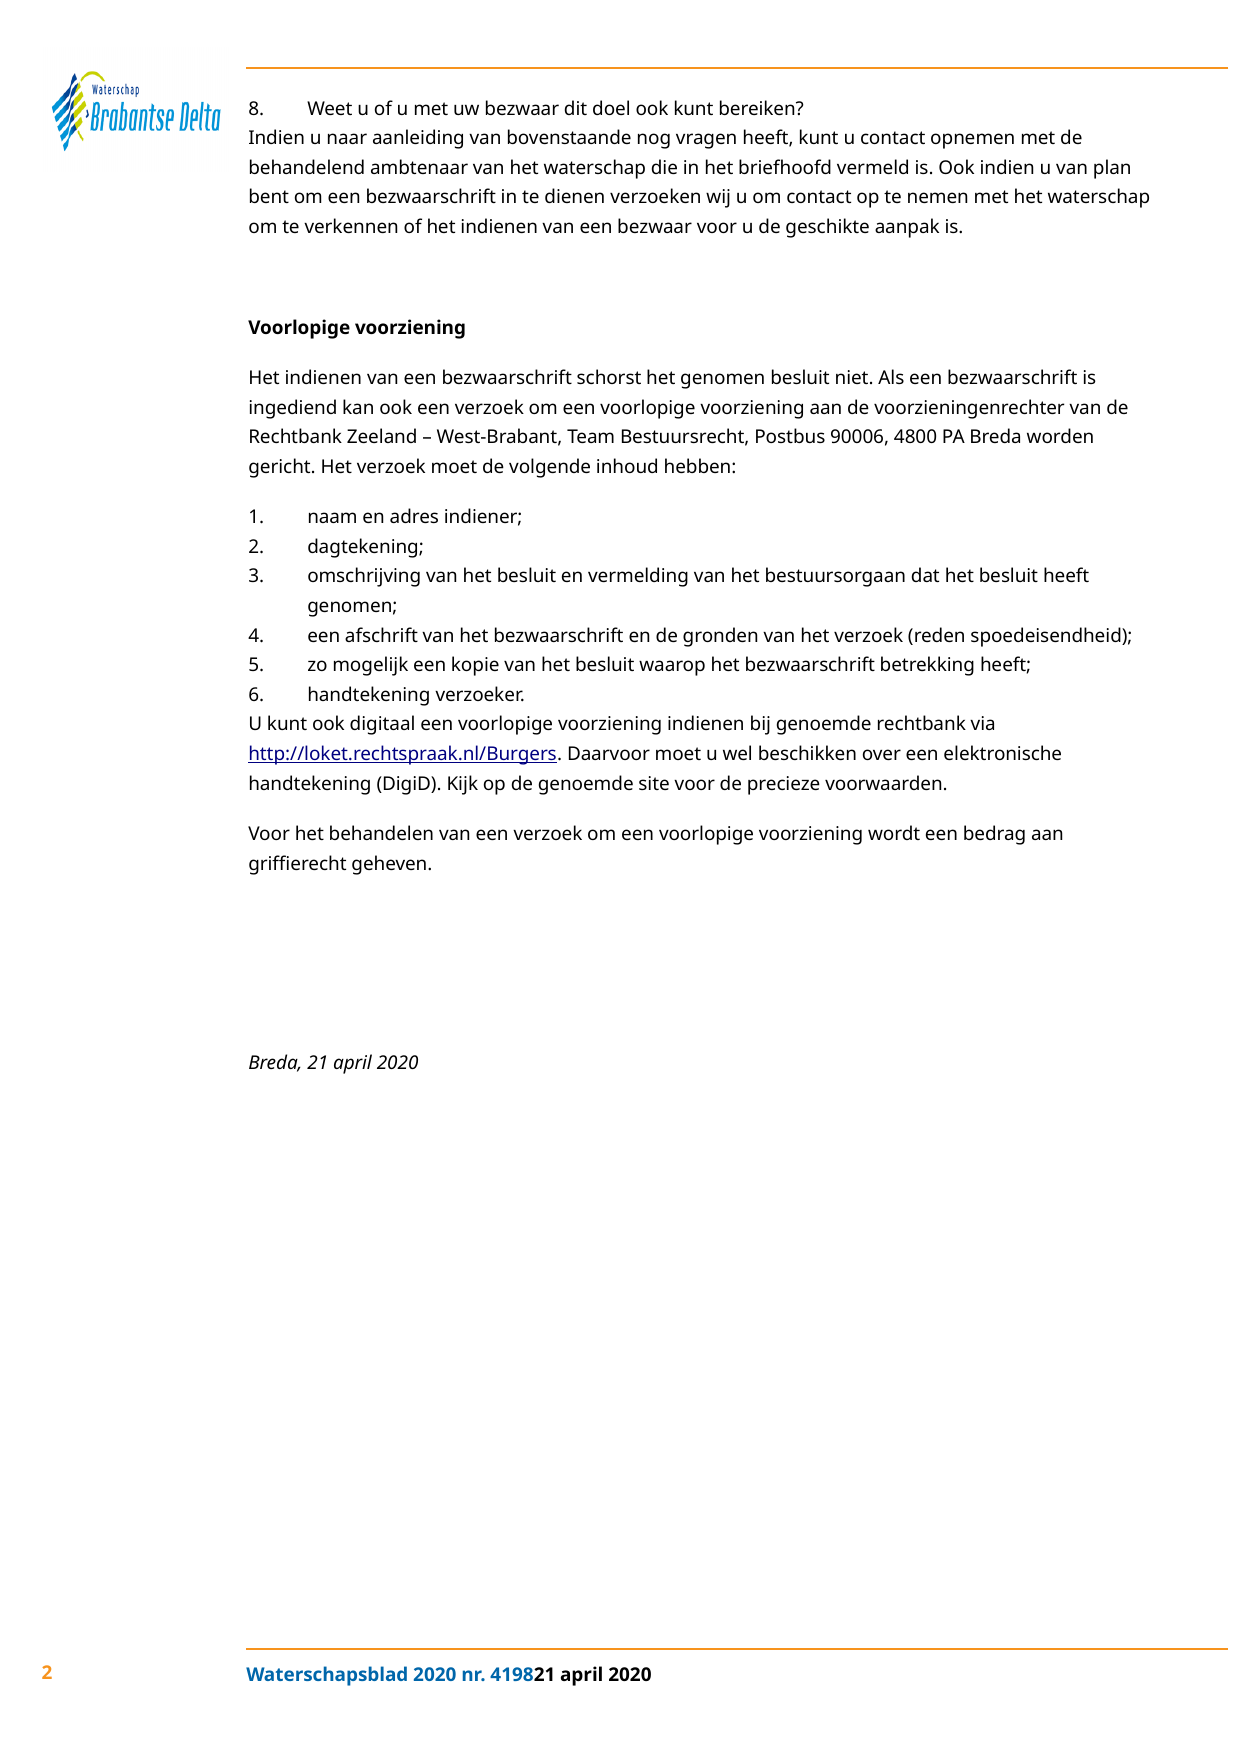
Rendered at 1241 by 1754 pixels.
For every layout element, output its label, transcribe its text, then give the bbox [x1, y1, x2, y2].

list handtekening verzoeker. [248, 681, 1152, 707]
text Breda, 21 april 2020 [248, 1049, 1152, 1074]
list Weet u of u met uw bezwaar dit doel ook kunt bereiken? [248, 95, 1152, 121]
list omschrijving van het besluit en vermelding van het bestuursorgaan dat het besluit heeft genomen; [248, 563, 1152, 618]
picture [41, 47, 231, 172]
text Indien u naar aanleiding van bovenstaande nog vragen heeft, kunt u contact opnemen met de behandelend ambtenaar van het waterschap die in het briefhoofd vermeld is. Ook indien u van plan bent om een bezwaarschrift in te dienen verzoeken wij u om contact op te nemen met het waterschap om te verkennen of het indienen van een bezwaar voor u de geschikte aanpak is. [248, 124, 1152, 239]
list zo mogelijk een kopie van het besluit waarop het bezwaarschrift betrekking heeft; [248, 651, 1152, 677]
text Voorlopige voorziening [248, 314, 1152, 340]
text U kunt ook digitaal een voorlopige voorziening indienen bij genoemde rechtbank via http://loket.rechtspraak.nl/Burgers. Daarvoor moet u wel beschikken over een elektronische handtekening (DigiD). Kijk op de genoemde site voor de precieze voorwaarden. [248, 711, 1152, 796]
list naam en adres indiener; [248, 503, 1152, 529]
list dagtekening; [248, 533, 1152, 559]
list een afschrift van het bezwaarschrift en de gronden van het verzoek (reden spoedeisendheid); [248, 622, 1152, 648]
text Voor het behandelen van een verzoek om een voorlopige voorziening wordt een bedrag aan griffierecht geheven. [248, 820, 1152, 876]
text Het indienen van een bezwaarschrift schorst het genomen besluit niet. Als een bezwaarschrift is ingediend kan ook een verzoek om een voorlopige voorziening aan de voorzieningenrechter van de Rechtbank Zeeland – West-Brabant, Team Bestuursrecht, Postbus 90006, 4800 PA Breda worden gericht. Het verzoek moet de volgende inhoud hebben: [248, 364, 1152, 479]
